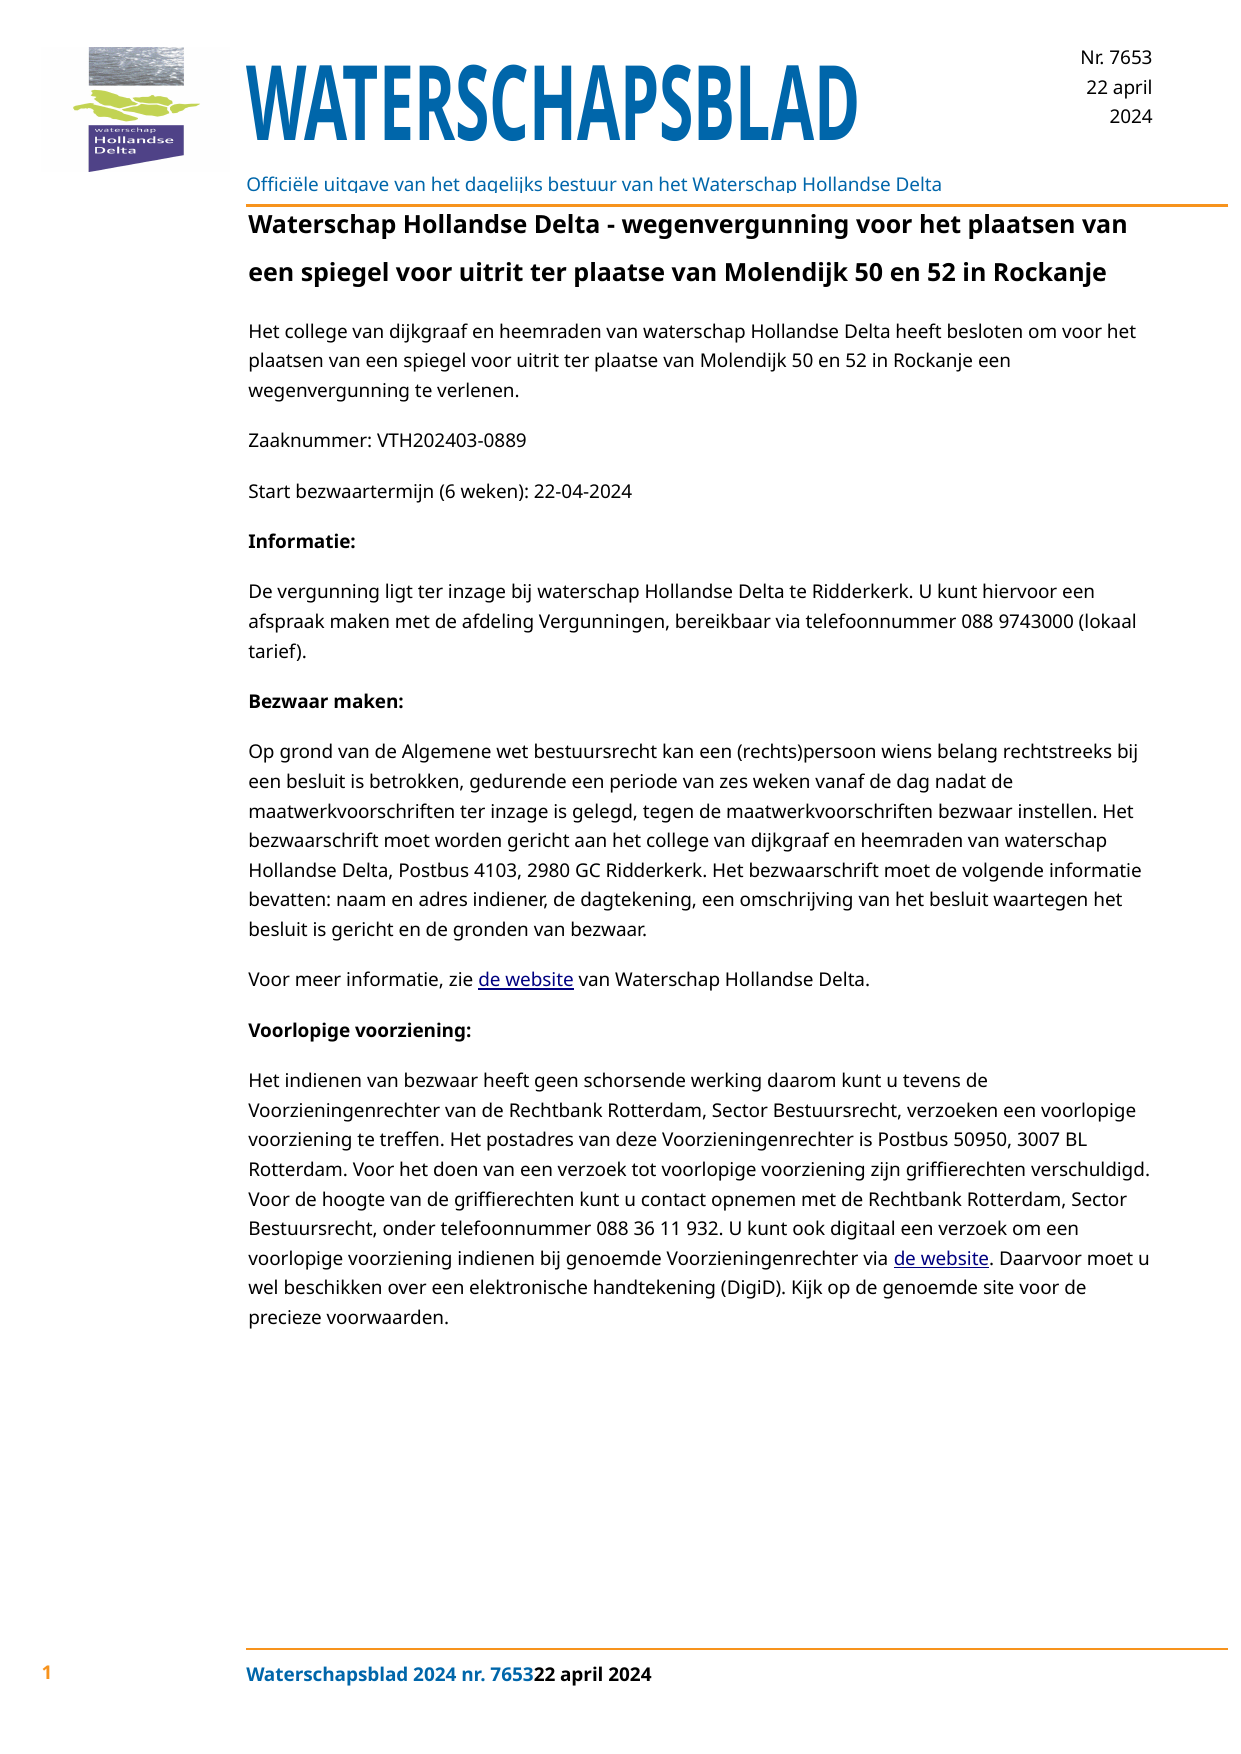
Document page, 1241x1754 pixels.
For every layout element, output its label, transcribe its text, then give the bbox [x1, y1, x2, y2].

text Voor meer informatie, zie de website van Waterschap Hollandse Delta. [248, 967, 1152, 992]
text Waterschap Hollandse Delta - wegenvergunning voor het plaatsen van een spiegel voor uitrit ter plaatse van Molendijk 50 en 52 in Rockanje [248, 207, 1152, 288]
text Start bezwaartermijn (6 weken): 22-04-2024 [248, 478, 1152, 504]
text Het indienen van bezwaar heeft geen schorsende werking daarom kunt u tevens de Voorzieningenrechter van de Rechtbank Rotterdam, Sector Bestuursrecht, verzoeken een voorlopige voorziening te treffen. Het postadres van deze Voorzieningenrechter is Postbus 50950, 3007 BL Rotterdam. Voor het doen van een verzoek tot voorlopige voorziening zijn griffierechten verschuldigd. Voor de hoogte van de griffierechten kunt u contact opnemen met de Rechtbank Rotterdam, Sector Bestuursrecht, onder telefoonnummer 088 36 11 932. U kunt ook digitaal een verzoek om een voorlopige voorziening indienen bij genoemde Voorzieningenrechter via de website. Daarvoor moet u wel beschikken over een elektronische handtekening (DigiD). Kijk op de genoemde site voor de precieze voorwaarden. [248, 1067, 1152, 1330]
text Informatie: [248, 528, 1152, 554]
text Het college van dijkgraaf en heemraden van waterschap Hollandse Delta heeft besloten om voor het plaatsen van een spiegel voor uitrit ter plaatse van Molendijk 50 en 52 in Rockanje een wegenvergunning te verlenen. [248, 318, 1152, 403]
text Bezwaar maken: [248, 688, 1152, 714]
text Zaaknummer: VTH202403-0889 [248, 427, 1152, 453]
text Voorlopige voorziening: [248, 1017, 1152, 1043]
picture [41, 47, 231, 172]
text De vergunning ligt ter inzage bij waterschap Hollandse Delta te Ridderkerk. U kunt hiervoor een afspraak maken met de afdeling Vergunningen, bereikbaar via telefoonnummer 088 9743000 (lokaal tarief). [248, 579, 1152, 664]
text Op grond van de Algemene wet bestuursrecht kan een (rechts)persoon wiens belang rechtstreeks bij een besluit is betrokken, gedurende een periode van zes weken vanaf de dag nadat de maatwerkvoorschriften ter inzage is gelegd, tegen de maatwerkvoorschriften bezwaar instellen. Het bezwaarschrift moet worden gericht aan het college van dijkgraaf en heemraden van waterschap Hollandse Delta, Postbus 4103, 2980 GC Ridderkerk. Het bezwaarschrift moet de volgende informatie bevatten: naam en adres indiener, de dagtekening, een omschrijving van het besluit waartegen het besluit is gericht en de gronden van bezwaar. [248, 739, 1152, 942]
